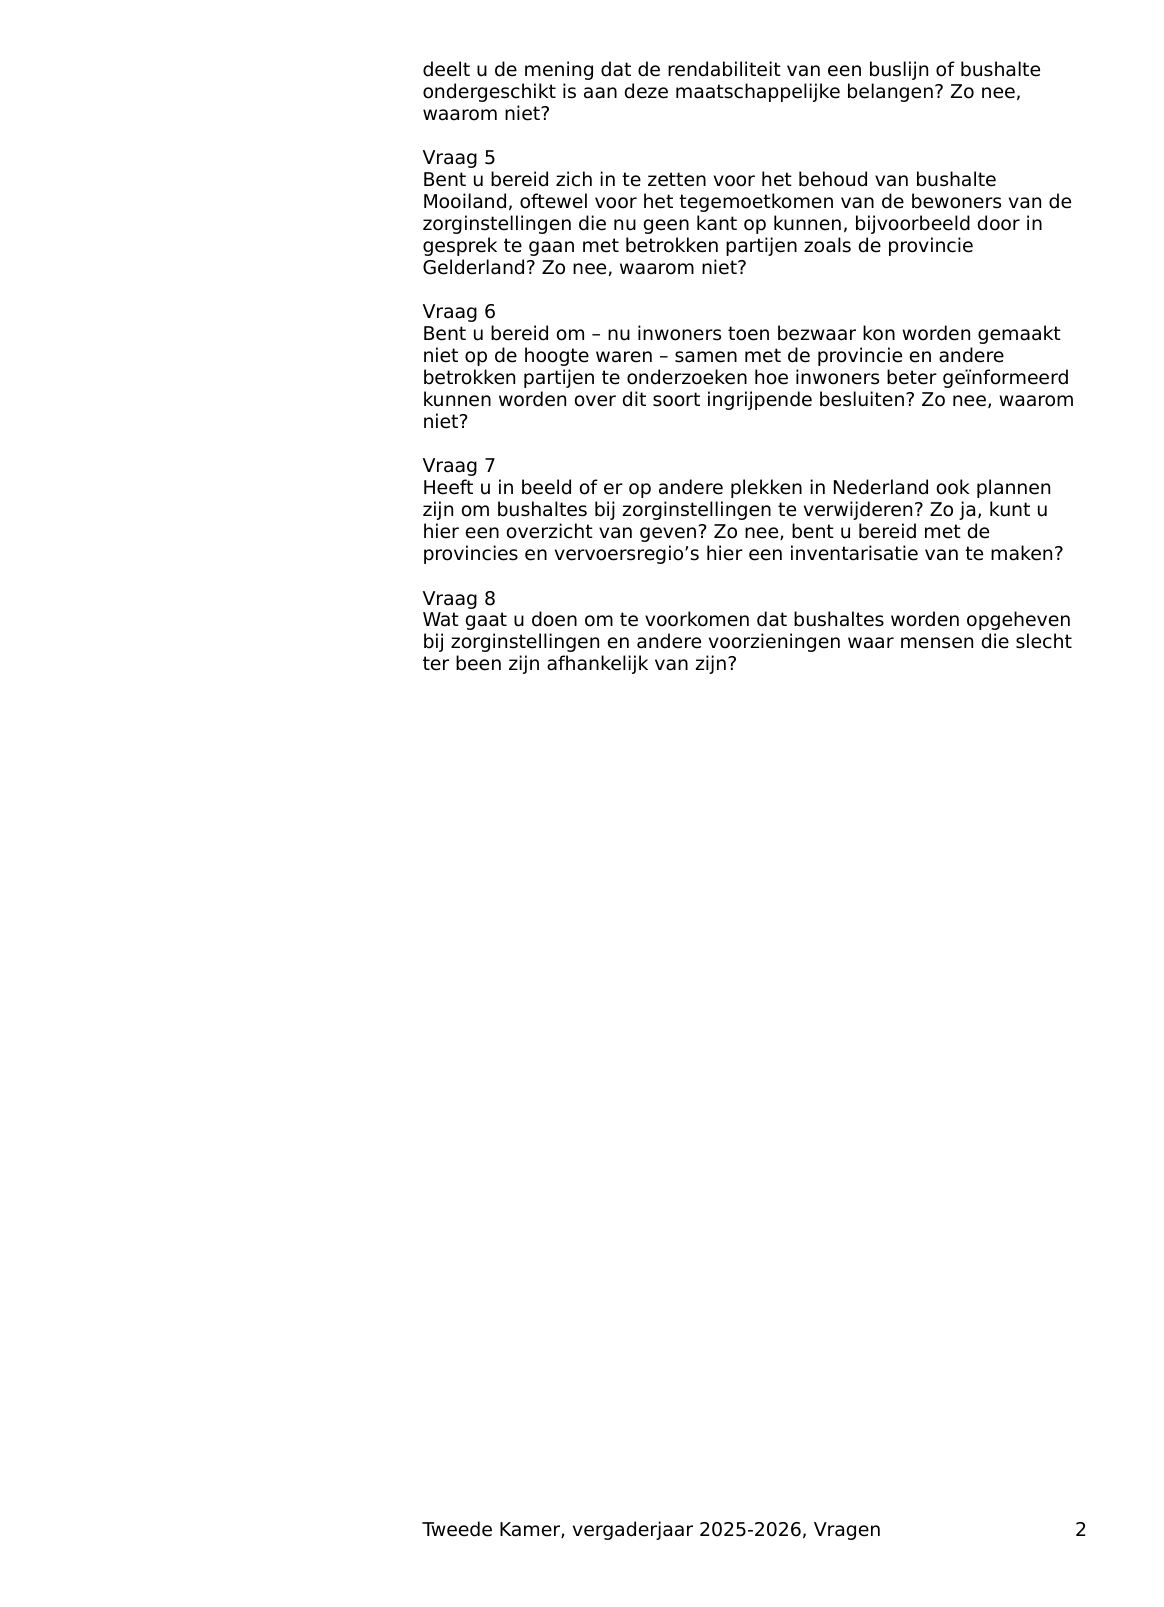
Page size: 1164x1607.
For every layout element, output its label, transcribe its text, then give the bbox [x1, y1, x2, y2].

text deelt u de mening dat de rendabiliteit van een buslijn of bushalte ondergeschikt is aan deze maatschappelijke belangen? Zo nee, waarom niet? [422, 59, 1087, 125]
text Vraag 7 [422, 455, 1087, 477]
text Bent u bereid om – nu inwoners toen bezwaar kon worden gemaakt niet op de hoogte waren – samen met de provincie en andere betrokken partijen te onderzoeken hoe inwoners beter geïnformeerd kunnen worden over dit soort ingrijpende besluiten? Zo nee, waarom niet? [422, 323, 1087, 433]
text Vraag 8 [422, 587, 1087, 609]
text Wat gaat u doen om te voorkomen dat bushaltes worden opgeheven bij zorginstellingen en andere voorzieningen waar mensen die slecht ter been zijn afhankelijk van zijn? [422, 609, 1087, 675]
text Vraag 5 [422, 147, 1087, 169]
text Bent u bereid zich in te zetten voor het behoud van bushalte Mooiland, oftewel voor het tegemoetkomen van de bewoners van de zorginstellingen die nu geen kant op kunnen, bijvoorbeeld door in gesprek te gaan met betrokken partijen zoals de provincie Gelderland? Zo nee, waarom niet? [422, 169, 1087, 279]
text Vraag 6 [422, 301, 1087, 323]
text Heeft u in beeld of er op andere plekken in Nederland ook plannen zijn om bushaltes bij zorginstellingen te verwijderen? Zo ja, kunt u hier een overzicht van geven? Zo nee, bent u bereid met de provincies en vervoersregio’s hier een inventarisatie van te maken? [422, 477, 1087, 565]
